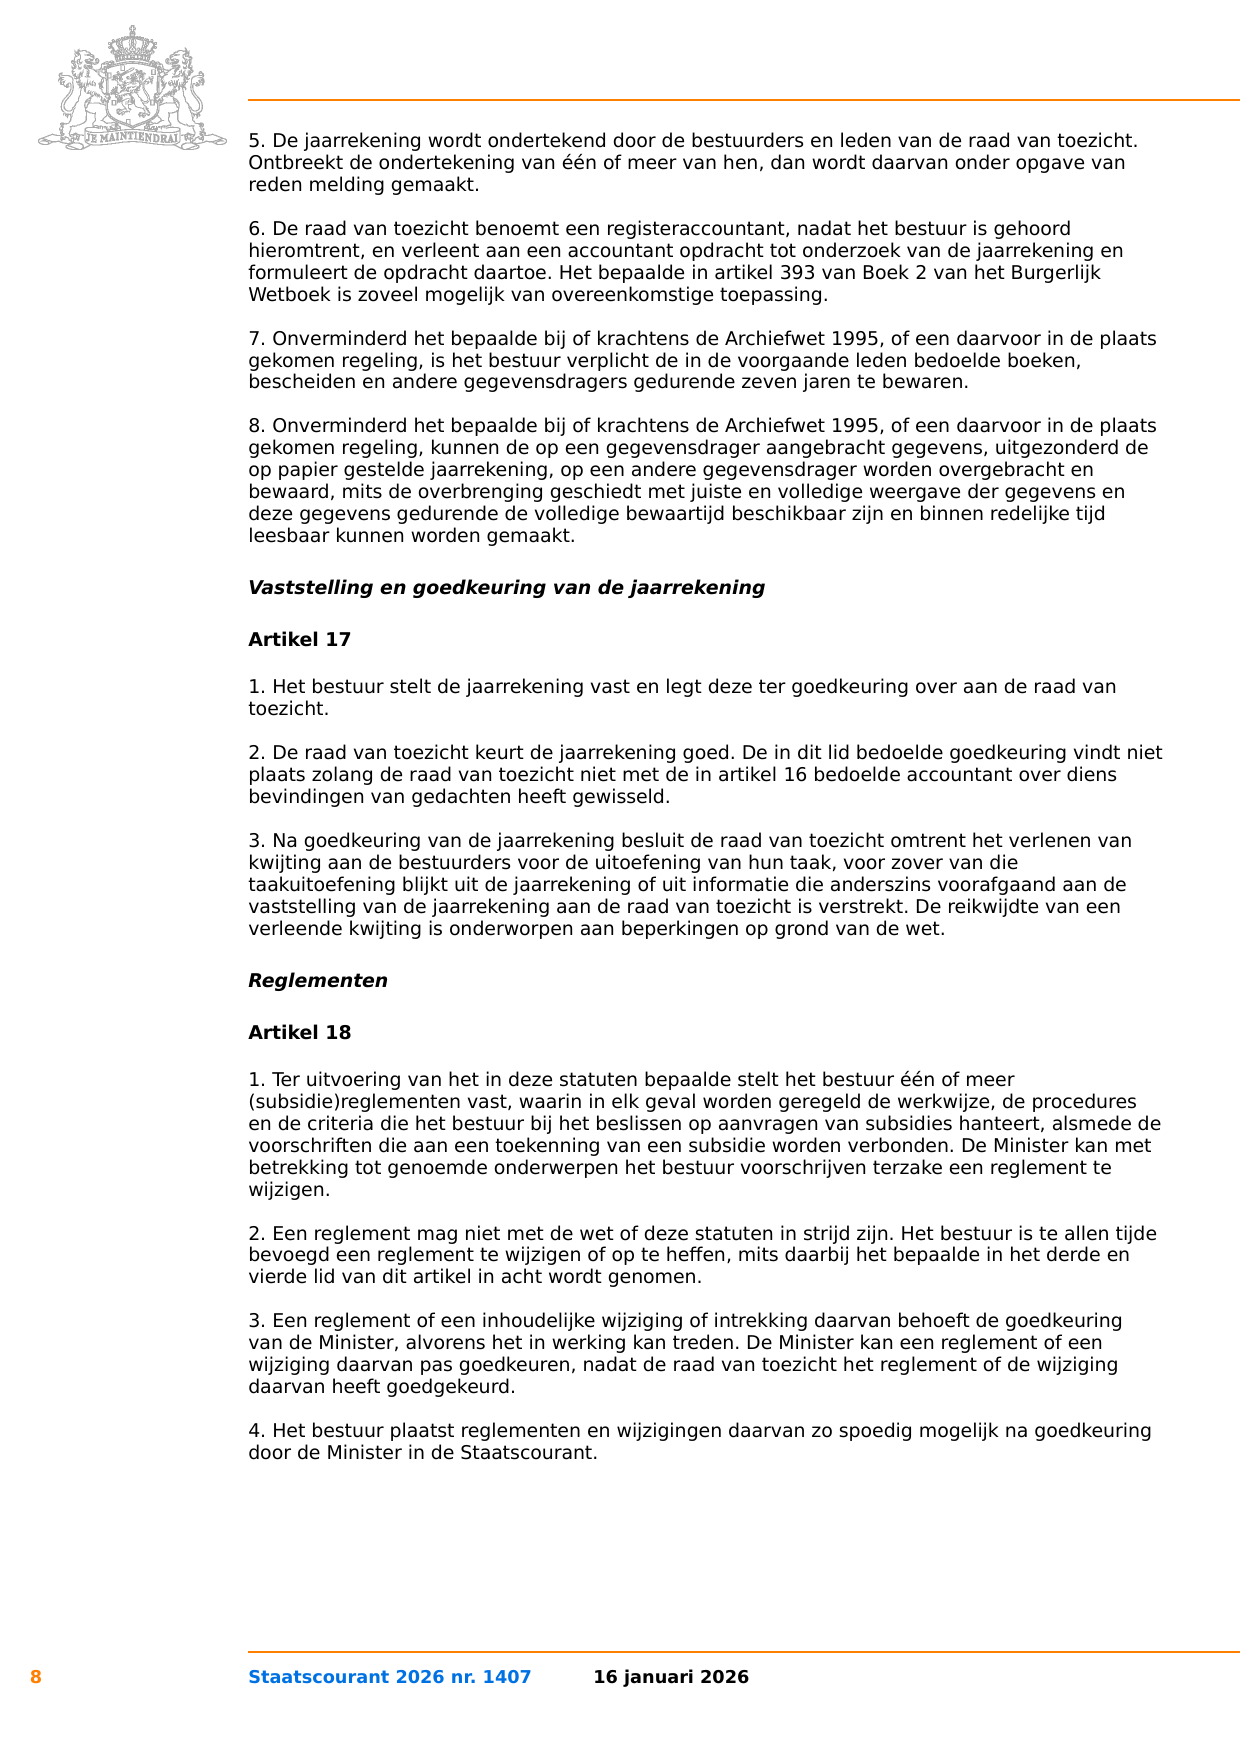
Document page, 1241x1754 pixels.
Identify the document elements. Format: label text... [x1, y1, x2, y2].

text 8. Onverminderd het bepaalde bij of krachtens de Archiefwet 1995, of een daarvoor in de plaats gekomen regeling, kunnen de op een gegevensdrager aangebracht gegevens, uitgezonderd de op papier gestelde jaarrekening, op een andere gegevensdrager worden overgebracht en bewaard, mits de overbrenging geschiedt met juiste en volledige weergave der gegevens en deze gegevens gedurende de volledige bewaartijd beschikbaar zijn en binnen redelijke tijd leesbaar kunnen worden gemaakt. [248, 415, 1163, 547]
text 2. Een reglement mag niet met de wet of deze statuten in strijd zijn. Het bestuur is te allen tijde bevoegd een reglement te wijzigen of op te heffen, mits daarbij het bepaalde in het derde en vierde lid van dit artikel in acht wordt genomen. [248, 1222, 1163, 1288]
text 7. Onverminderd het bepaalde bij of krachtens de Archiefwet 1995, of een daarvoor in de plaats gekomen regeling, is het bestuur verplicht de in de voorgaande leden bedoelde boeken, bescheiden en andere gegevensdragers gedurende zeven jaren te bewaren. [248, 327, 1163, 393]
picture [38, 25, 227, 150]
text 6. De raad van toezicht benoemt een registeraccountant, nadat het bestuur is gehoord hieromtrent, en verleent aan een accountant opdracht tot onderzoek van de jaarrekening en formuleert de opdracht daartoe. Het bepaalde in artikel 393 van Boek 2 van het Burgerlijk Wetboek is zoveel mogelijk van overeenkomstige toepassing. [248, 218, 1163, 306]
subtitle Reglementen [248, 970, 1163, 992]
subtitle Artikel 17 [248, 629, 1163, 651]
subtitle Vaststelling en goedkeuring van de jaarrekening [248, 577, 1163, 599]
text 1. Ter uitvoering van het in deze statuten bepaalde stelt het bestuur één of meer (subsidie)reglementen vast, waarin in elk geval worden geregeld de werkwijze, de procedures en de criteria die het bestuur bij het beslissen op aanvragen van subsidies hanteert, alsmede de voorschriften die aan een toekenning van een subsidie worden verbonden. De Minister kan met betrekking tot genoemde onderwerpen het bestuur voorschrijven terzake een reglement te wijzigen. [248, 1069, 1163, 1201]
text 4. Het bestuur plaatst reglementen en wijzigingen daarvan zo spoedig mogelijk na goedkeuring door de Minister in de Staatscourant. [248, 1420, 1163, 1464]
text 3. Na goedkeuring van de jaarrekening besluit de raad van toezicht omtrent het verlenen van kwijting aan de bestuurders voor de uitoefening van hun taak, voor zover van die taakuitoefening blijkt uit de jaarrekening of uit informatie die anderszins voorafgaand aan de vaststelling van de jaarrekening aan de raad van toezicht is verstrekt. De reikwijdte van een verleende kwijting is onderworpen aan beperkingen op grond van de wet. [248, 830, 1163, 940]
text 5. De jaarrekening wordt ondertekend door de bestuurders en leden van de raad van toezicht. Ontbreekt de ondertekening van één of meer van hen, dan wordt daarvan onder opgave van reden melding gemaakt. [248, 130, 1163, 196]
subtitle Artikel 18 [248, 1022, 1163, 1044]
text 3. Een reglement of een inhoudelijke wijziging of intrekking daarvan behoeft de goedkeuring van de Minister, alvorens het in werking kan treden. De Minister kan een reglement of een wijziging daarvan pas goedkeuren, nadat de raad van toezicht het reglement of de wijziging daarvan heeft goedgekeurd. [248, 1310, 1163, 1398]
text 1. Het bestuur stelt de jaarrekening vast en legt deze ter goedkeuring over aan de raad van toezicht. [248, 676, 1163, 720]
text 2. De raad van toezicht keurt de jaarrekening goed. De in dit lid bedoelde goedkeuring vindt niet plaats zolang de raad van toezicht niet met de in artikel 16 bedoelde accountant over diens bevindingen van gedachten heeft gewisseld. [248, 742, 1163, 808]
